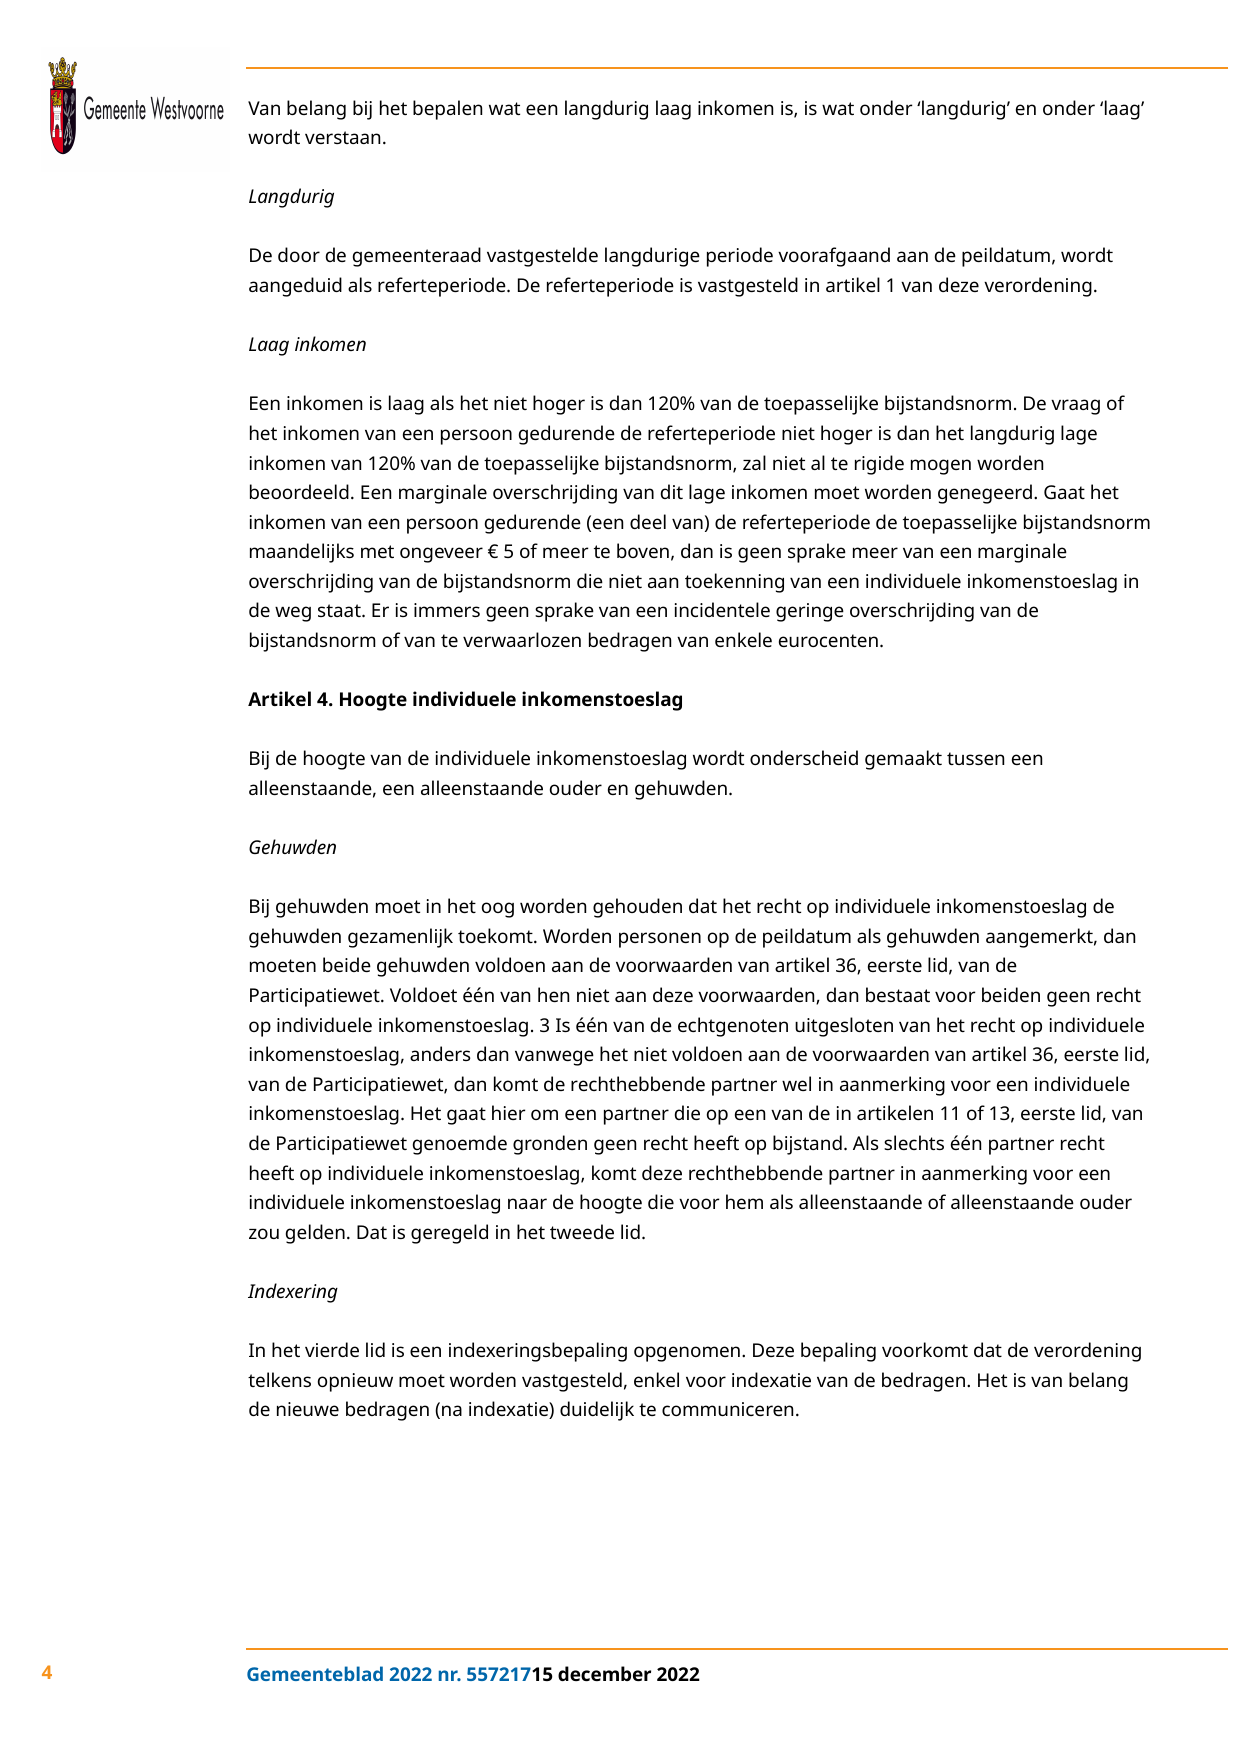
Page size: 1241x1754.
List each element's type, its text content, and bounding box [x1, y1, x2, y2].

text De door de gemeenteraad vastgestelde langdurige periode voorafgaand aan de peildatum, wordt aangeduid als referteperiode. De referteperiode is vastgesteld in artikel 1 van deze verordening. [248, 243, 1152, 298]
text Bij gehuwden moet in het oog worden gehouden dat het recht op individuele inkomenstoeslag de gehuwden gezamenlijk toekomt. Worden personen op de peildatum als gehuwden aangemerkt, dan moeten beide gehuwden voldoen aan de voorwaarden van artikel 36, eerste lid, van de Participatiewet. Voldoet één van hen niet aan deze voorwaarden, dan bestaat voor beiden geen recht op individuele inkomenstoeslag. 3 Is één van de echtgenoten uitgesloten van het recht op individuele inkomenstoeslag, anders dan vanwege het niet voldoen aan de voorwaarden van artikel 36, eerste lid, van de Participatiewet, dan komt de rechthebbende partner wel in aanmerking voor een individuele inkomenstoeslag. Het gaat hier om een partner die op een van de in artikelen 11 of 13, eerste lid, van de Participatiewet genoemde gronden geen recht heeft op bijstand. Als slechts één partner recht heeft op individuele inkomenstoeslag, komt deze rechthebbende partner in aanmerking voor een individuele inkomenstoeslag naar de hoogte die voor hem als alleenstaande of alleenstaande ouder zou gelden. Dat is geregeld in het tweede lid. [248, 893, 1152, 1245]
text In het vierde lid is een indexeringsbepaling opgenomen. Deze bepaling voorkomt dat de verordening telkens opnieuw moet worden vastgesteld, enkel voor indexatie van de bedragen. Het is van belang de nieuwe bedragen (na indexatie) duidelijk te communiceren. [248, 1337, 1152, 1422]
text Indexering [248, 1278, 1152, 1304]
text Van belang bij het bepalen wat een langdurig laag inkomen is, is wat onder ‘langdurig’ en onder ‘laag’ wordt verstaan. [248, 95, 1152, 150]
text Gehuwden [248, 834, 1152, 860]
text Artikel 4. Hoogte individuele inkomenstoeslag [248, 686, 1152, 712]
text Bij de hoogte van de individuele inkomenstoeslag wordt onderscheid gemaakt tussen een alleenstaande, een alleenstaande ouder en gehuwden. [248, 746, 1152, 801]
text Langdurig [248, 183, 1152, 209]
picture [41, 47, 231, 172]
text Laag inkomen [248, 331, 1152, 357]
text Een inkomen is laag als het niet hoger is dan 120% van de toepasselijke bijstandsnorm. De vraag of het inkomen van een persoon gedurende de referteperiode niet hoger is dan het langdurig lage inkomen van 120% van de toepasselijke bijstandsnorm, zal niet al te rigide mogen worden beoordeeld. Een marginale overschrijding van dit lage inkomen moet worden genegeerd. Gaat het inkomen van een persoon gedurende (een deel van) de referteperiode de toepasselijke bijstandsnorm maandelijks met ongeveer € 5 of meer te boven, dan is geen sprake meer van een marginale overschrijding van de bijstandsnorm die niet aan toekenning van een individuele inkomenstoeslag in de weg staat. Er is immers geen sprake van een incidentele geringe overschrijding van de bijstandsnorm of van te verwaarlozen bedragen van enkele eurocenten. [248, 391, 1152, 653]
